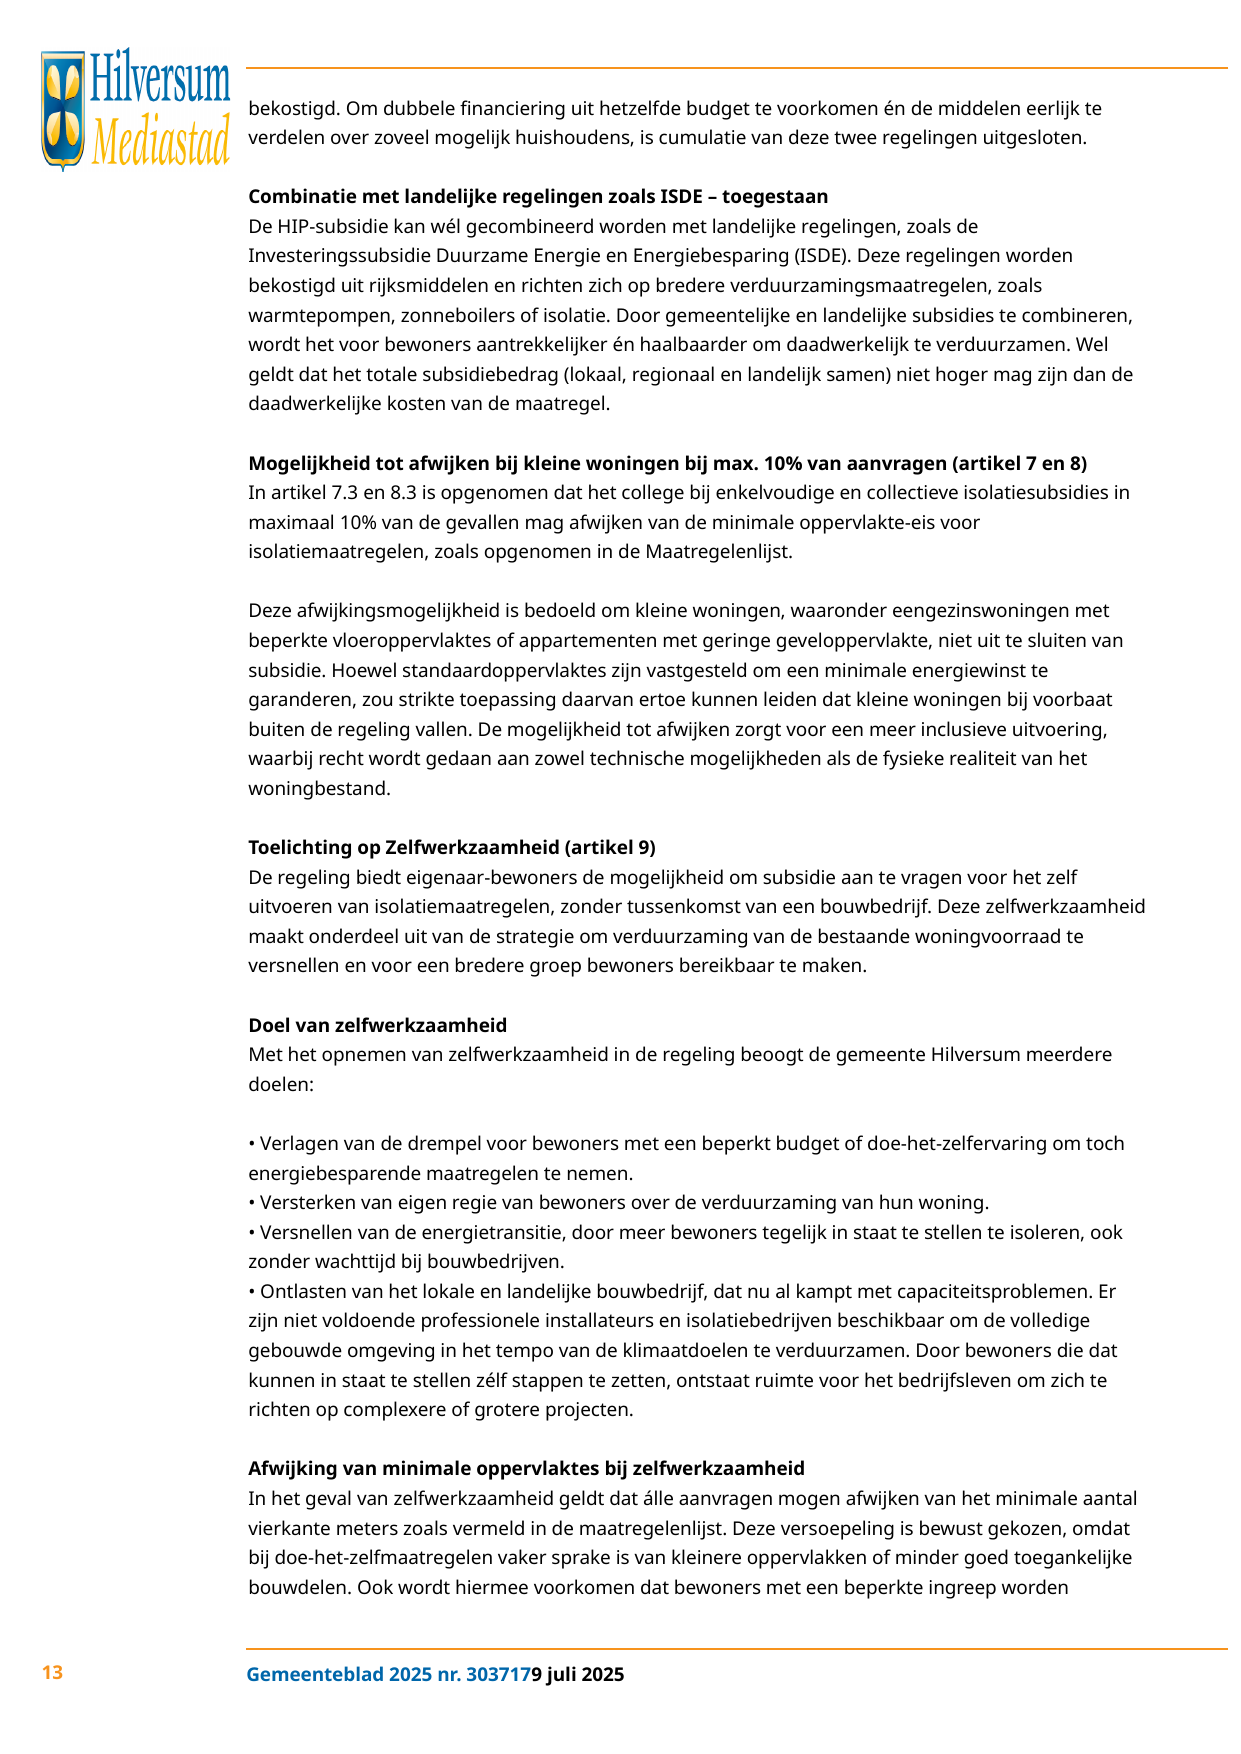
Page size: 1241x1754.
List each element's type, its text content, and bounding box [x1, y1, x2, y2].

picture [41, 47, 231, 172]
text Doel van zelfwerkzaamheid [248, 1012, 1152, 1038]
text Combinatie met landelijke regelingen zoals ISDE – toegestaan [248, 183, 1152, 209]
text De HIP-subsidie kan wél gecombineerd worden met landelijke regelingen, zoals de Investeringssubsidie Duurzame Energie en Energiebesparing (ISDE). Deze regelingen worden bekostigd uit rijksmiddelen en richten zich op bredere verduurzamingsmaatregelen, zoals warmtepompen, zonneboilers of isolatie. Door gemeentelijke en landelijke subsidies te combineren, wordt het voor bewoners aantrekkelijker én haalbaarder om daadwerkelijk te verduurzamen. Wel geldt dat het totale subsidiebedrag (lokaal, regionaal en landelijk samen) niet hoger mag zijn dan de daadwerkelijke kosten van de maatregel. [248, 213, 1152, 416]
text • Ontlasten van het lokale en landelijke bouwbedrijf, dat nu al kampt met capaciteitsproblemen. Er zijn niet voldoende professionele installateurs en isolatiebedrijven beschikbaar om de volledige gebouwde omgeving in het tempo van de klimaatdoelen te verduurzamen. Door bewoners die dat kunnen in staat te stellen zélf stappen te zetten, ontstaat ruimte voor het bedrijfsleven om zich te richten op complexere of grotere projecten. [248, 1278, 1152, 1422]
text • Versnellen van de energietransitie, door meer bewoners tegelijk in staat te stellen te isoleren, ook zonder wachttijd bij bouwbedrijven. [248, 1219, 1152, 1274]
text • Verlagen van de drempel voor bewoners met een beperkt budget of doe-het-zelfervaring om toch energiebesparende maatregelen te nemen. [248, 1130, 1152, 1186]
text • Versterken van eigen regie van bewoners over de verduurzaming van hun woning. [248, 1189, 1152, 1215]
text Afwijking van minimale oppervlaktes bij zelfwerkzaamheid [248, 1456, 1152, 1481]
text Met het opnemen van zelfwerkzaamheid in de regeling beoogt de gemeente Hilversum meerdere doelen: [248, 1041, 1152, 1097]
text In het geval van zelfwerkzaamheid geldt dat álle aanvragen mogen afwijken van het minimale aantal vierkante meters zoals vermeld in de maatregelenlijst. Deze versoepeling is bewust gekozen, omdat bij doe-het-zelfmaatregelen vaker sprake is van kleinere oppervlakken of minder goed toegankelijke bouwdelen. Ook wordt hiermee voorkomen dat bewoners met een beperkte ingreep worden [248, 1485, 1152, 1600]
text Toelichting op Zelfwerkzaamheid (artikel 9) [248, 834, 1152, 860]
text Deze afwijkingsmogelijkheid is bedoeld om kleine woningen, waaronder eengezinswoningen met beperkte vloeroppervlaktes of appartementen met geringe geveloppervlakte, niet uit te sluiten van subsidie. Hoewel standaardoppervlaktes zijn vastgesteld om een minimale energiewinst te garanderen, zou strikte toepassing daarvan ertoe kunnen leiden dat kleine woningen bij voorbaat buiten de regeling vallen. De mogelijkheid tot afwijken zorgt voor een meer inclusieve uitvoering, waarbij recht wordt gedaan aan zowel technische mogelijkheden als de fysieke realiteit van het woningbestand. [248, 598, 1152, 801]
text Mogelijkheid tot afwijken bij kleine woningen bij max. 10% van aanvragen (artikel 7 en 8) [248, 450, 1152, 476]
text In artikel 7.3 en 8.3 is opgenomen dat het college bij enkelvoudige en collectieve isolatiesubsidies in maximaal 10% van de gevallen mag afwijken van de minimale oppervlakte-eis voor isolatiemaatregelen, zoals opgenomen in de Maatregelenlijst. [248, 479, 1152, 564]
text bekostigd. Om dubbele financiering uit hetzelfde budget te voorkomen én de middelen eerlijk te verdelen over zoveel mogelijk huishoudens, is cumulatie van deze twee regelingen uitgesloten. [248, 95, 1152, 150]
text De regeling biedt eigenaar-bewoners de mogelijkheid om subsidie aan te vragen voor het zelf uitvoeren van isolatiemaatregelen, zonder tussenkomst van een bouwbedrijf. Deze zelfwerkzaamheid maakt onderdeel uit van de strategie om verduurzaming van de bestaande woningvoorraad te versnellen en voor een bredere groep bewoners bereikbaar te maken. [248, 864, 1152, 978]
